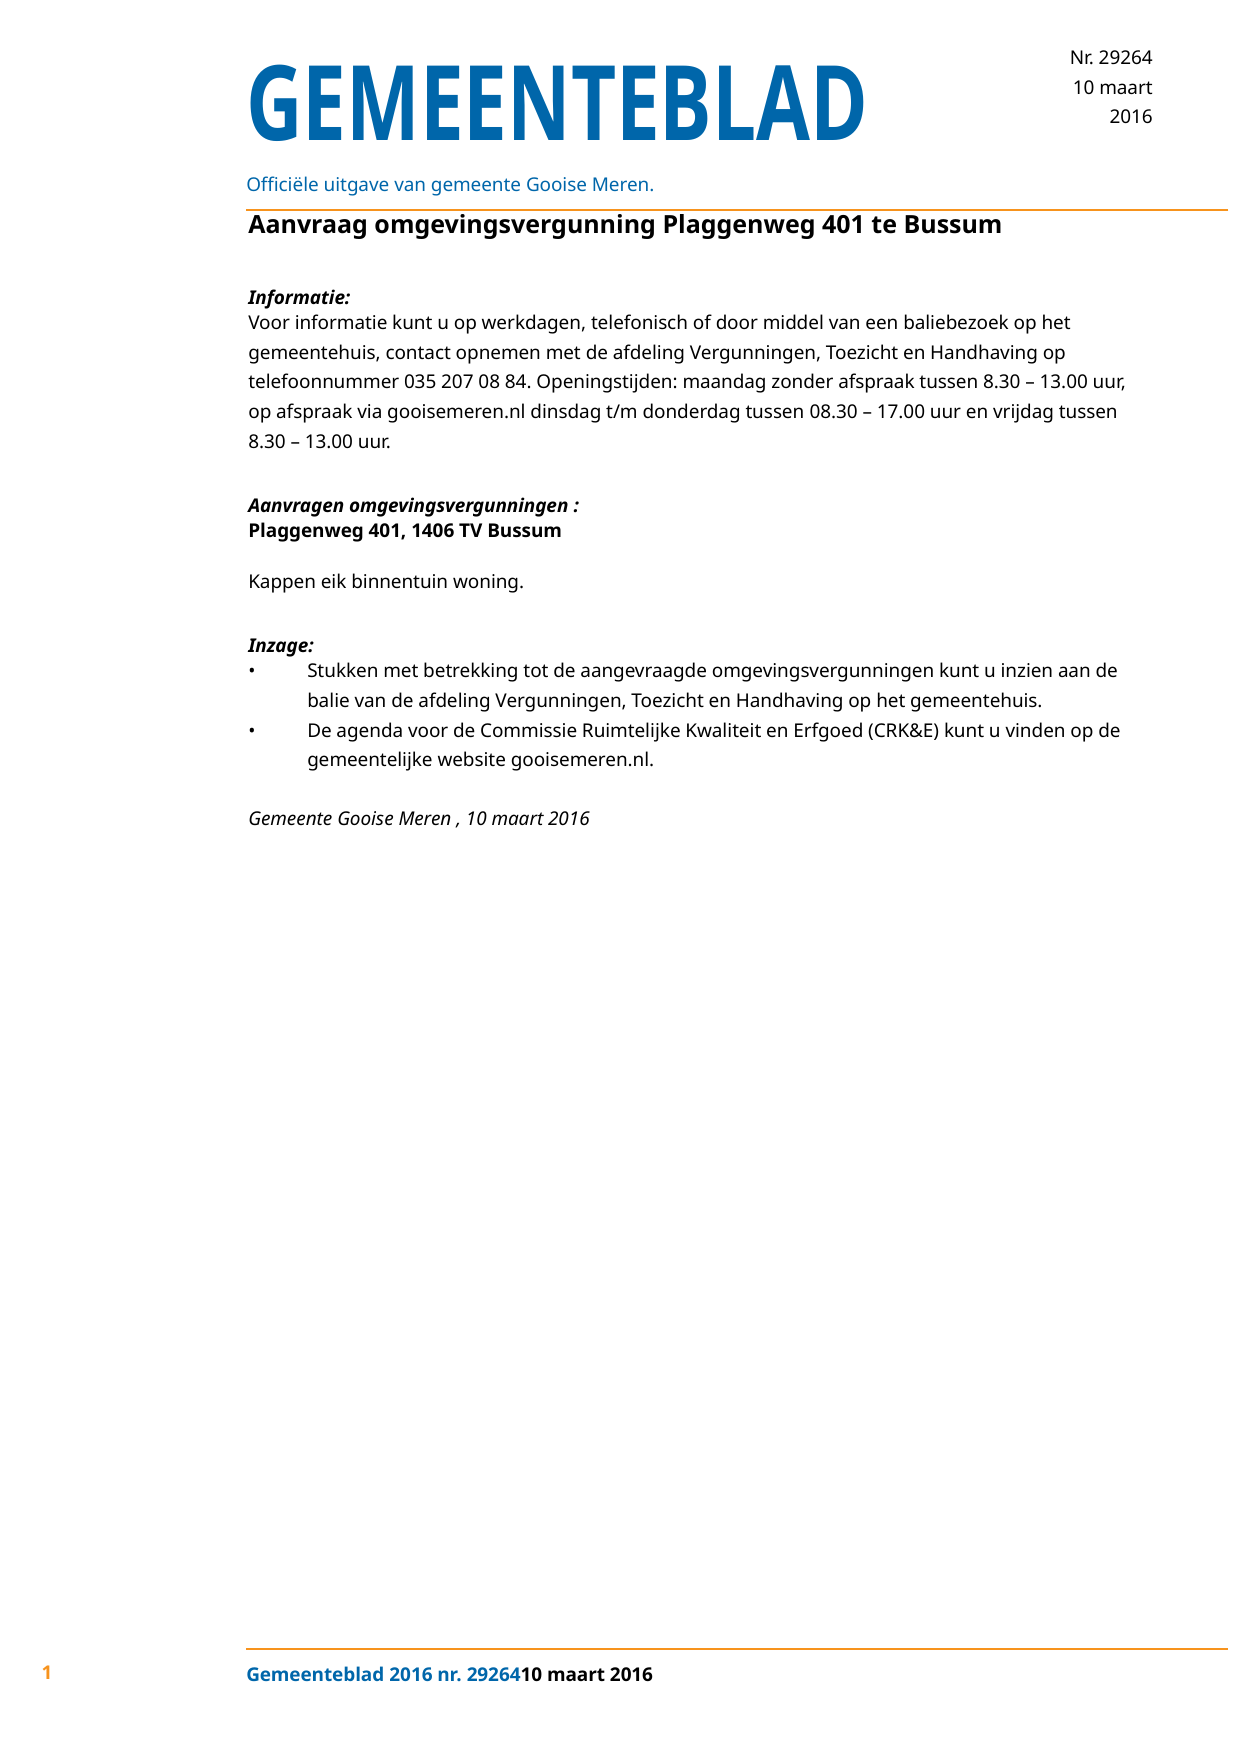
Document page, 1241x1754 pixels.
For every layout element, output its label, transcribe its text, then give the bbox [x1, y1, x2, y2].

picture [41, 47, 231, 172]
text Informatie: [248, 284, 1152, 309]
text Gemeente Gooise Meren , 10 maart 2016 [248, 806, 1152, 831]
text Plaggenweg 401, 1406 TV Bussum [248, 518, 1152, 543]
list De agenda voor de Commissie Ruimtelijke Kwaliteit en Erfgoed (CRK&E) kunt u vinden op de gemeentelijke website gooisemeren.nl. [248, 717, 1152, 772]
text Kappen eik binnentuin woning. [248, 568, 1152, 594]
text Aanvragen omgevingsvergunningen : [248, 492, 1152, 518]
list Stukken met betrekking tot de aangevraagde omgevingsvergunningen kunt u inzien aan de balie van de afdeling Vergunningen, Toezicht en Handhaving op het gemeentehuis. [248, 658, 1152, 713]
text Voor informatie kunt u op werkdagen, telefonisch of door middel van een baliebezoek op het gemeentehuis, contact opnemen met de afdeling Vergunningen, Toezicht en Handhaving op telefoonnummer 035 207 08 84. Openingstijden: maandag zonder afspraak tussen 8.30 – 13.00 uur, op afspraak via gooisemeren.nl dinsdag t/m donderdag tussen 08.30 – 17.00 uur en vrijdag tussen 8.30 – 13.00 uur. [248, 309, 1152, 454]
text Aanvraag omgevingsvergunning Plaggenweg 401 te Bussum [248, 211, 1152, 241]
text Inzage: [248, 632, 1152, 658]
